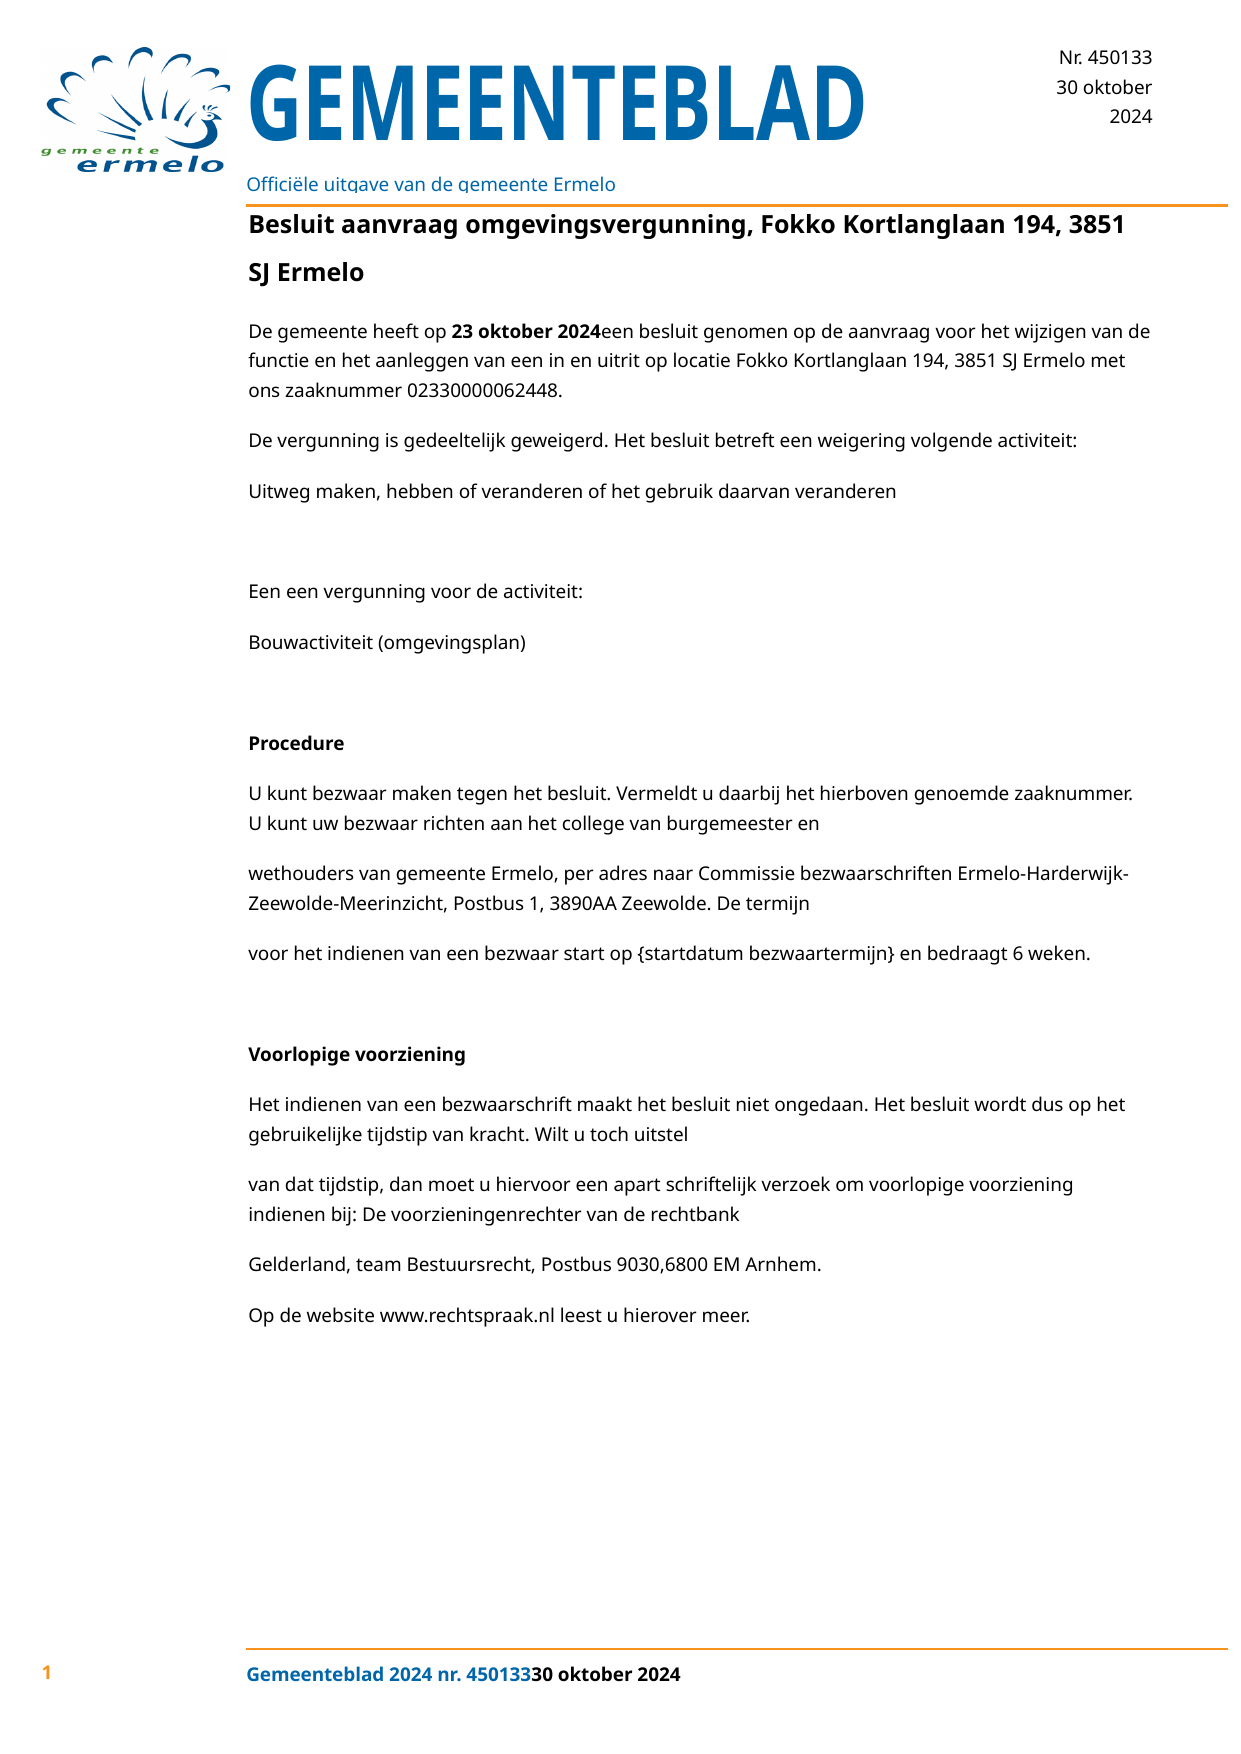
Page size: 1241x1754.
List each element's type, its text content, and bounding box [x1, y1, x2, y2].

text Uitweg maken, hebben of veranderen of het gebruik daarvan veranderen [248, 478, 1152, 504]
text U kunt bezwaar maken tegen het besluit. Vermeldt u daarbij het hierboven genoemde zaaknummer. U kunt uw bezwaar richten aan het college van burgemeester en [248, 780, 1152, 836]
text van dat tijdstip, dan moet u hiervoor een apart schriftelijk verzoek om voorlopige voorziening indienen bij: De voorzieningenrechter van de rechtbank [248, 1172, 1152, 1227]
text Op de website www.rechtspraak.nl leest u hierover meer. [248, 1302, 1152, 1328]
text Bouwactiviteit (omgevingsplan) [248, 629, 1152, 655]
text Procedure [248, 730, 1152, 756]
text De vergunning is gedeeltelijk geweigerd. Het besluit betreft een weigering volgende activiteit: [248, 427, 1152, 453]
picture [41, 47, 231, 172]
text wethouders van gemeente Ermelo, per adres naar Commissie bezwaarschriften Ermelo-Harderwijk-Zeewolde-Meerinzicht, Postbus 1, 3890AA Zeewolde. De termijn [248, 860, 1152, 916]
text voor het indienen van een bezwaar start op {startdatum bezwaartermijn} en bedraagt 6 weken. [248, 940, 1152, 966]
text Voorlopige voorziening [248, 1041, 1152, 1067]
text Gelderland, team Bestuursrecht, Postbus 9030,6800 EM Arnhem. [248, 1252, 1152, 1277]
text Het indienen van een bezwaarschrift maakt het besluit niet ongedaan. Het besluit wordt dus op het gebruikelijke tijdstip van kracht. Wilt u toch uitstel [248, 1092, 1152, 1147]
text Een een vergunning voor de activiteit: [248, 579, 1152, 604]
text De gemeente heeft op 23 oktober 2024een besluit genomen op de aanvraag voor het wijzigen van de functie en het aanleggen van een in en uitrit op locatie Fokko Kortlanglaan 194, 3851 SJ Ermelo met ons zaaknummer 02330000062448. [248, 318, 1152, 403]
text Besluit aanvraag omgevingsvergunning, Fokko Kortlanglaan 194, 3851 SJ Ermelo [248, 207, 1152, 288]
